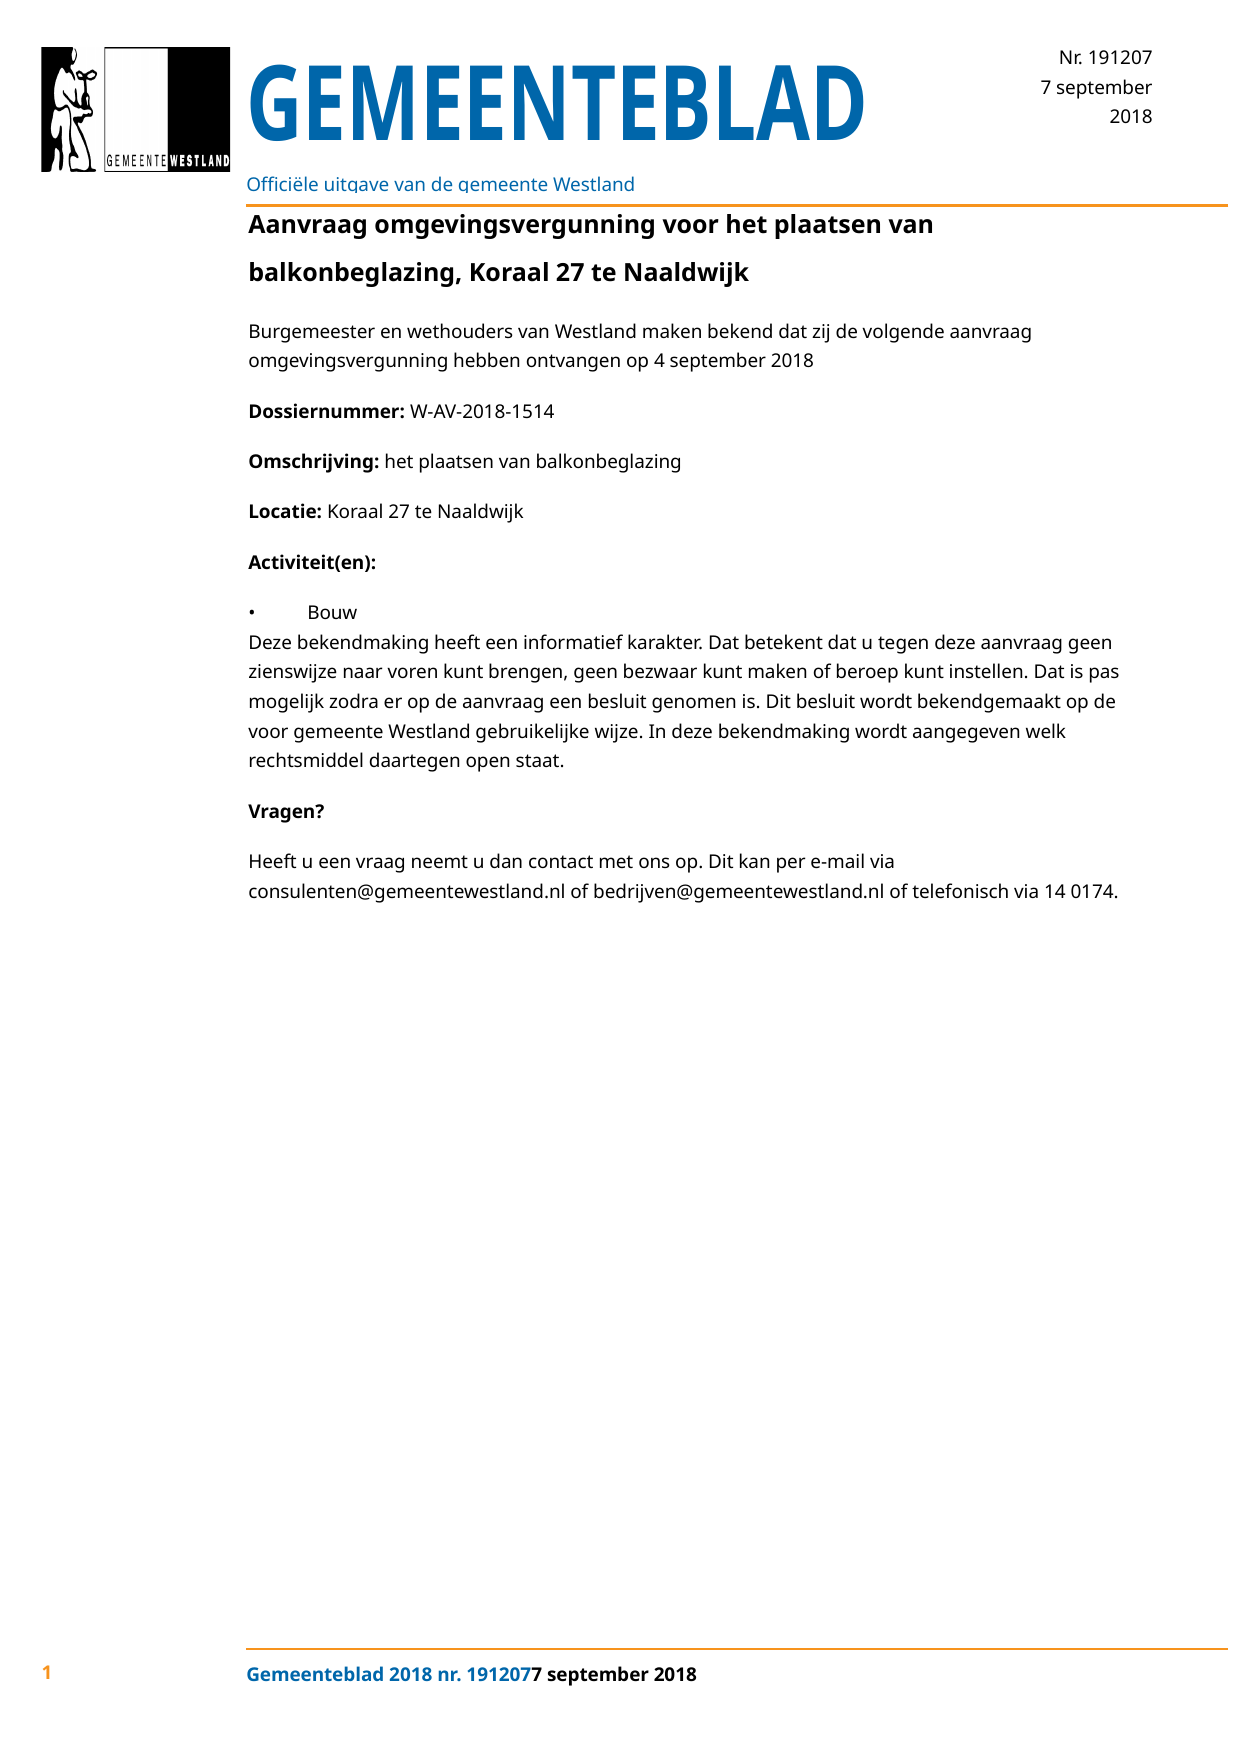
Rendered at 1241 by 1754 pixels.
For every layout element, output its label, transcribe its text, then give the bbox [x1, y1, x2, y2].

text Locatie: Koraal 27 te Naaldwijk [248, 499, 1152, 524]
text Burgemeester en wethouders van Westland maken bekend dat zij de volgende aanvraag omgevingsvergunning hebben ontvangen op 4 september 2018 [248, 318, 1152, 373]
text Aanvraag omgevingsvergunning voor het plaatsen van balkonbeglazing, Koraal 27 te Naaldwijk [248, 207, 1152, 288]
text Omschrijving: het plaatsen van balkonbeglazing [248, 448, 1152, 474]
picture [41, 47, 231, 172]
list Bouw [248, 599, 1152, 625]
text Activiteit(en): [248, 549, 1152, 575]
text Vragen? [248, 798, 1152, 824]
text Deze bekendmaking heeft een informatief karakter. Dat betekent dat u tegen deze aanvraag geen zienswijze naar voren kunt brengen, geen bezwaar kunt maken of beroep kunt instellen. Dat is pas mogelijk zodra er op de aanvraag een besluit genomen is. Dit besluit wordt bekendgemaakt op de voor gemeente Westland gebruikelijke wijze. In deze bekendmaking wordt aangegeven welk rechtsmiddel daartegen open staat. [248, 629, 1152, 773]
text Heeft u een vraag neemt u dan contact met ons op. Dit kan per e-mail via consulenten@gemeentewestland.nl of bedrijven@gemeentewestland.nl of telefonisch via 14 0174. [248, 848, 1152, 904]
text Dossiernummer: W-AV-2018-1514 [248, 398, 1152, 424]
